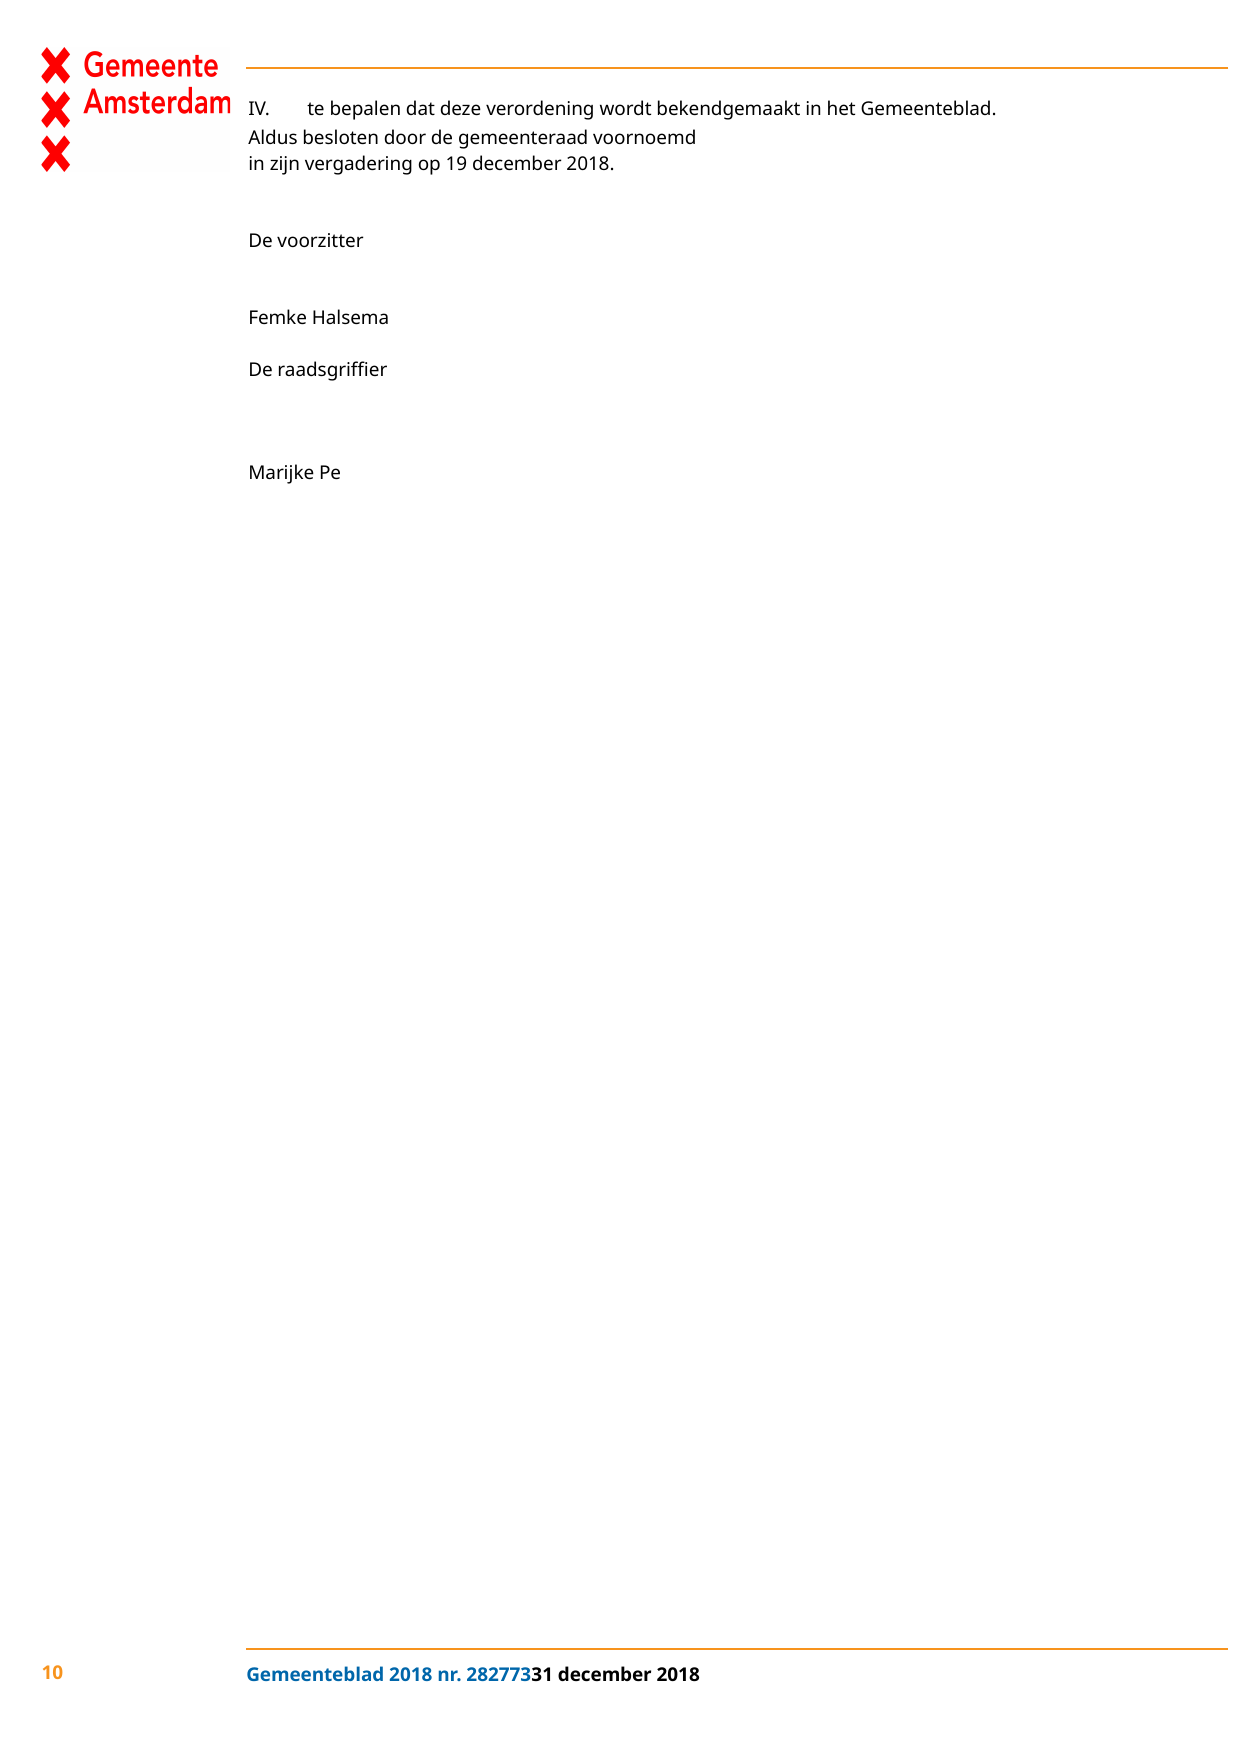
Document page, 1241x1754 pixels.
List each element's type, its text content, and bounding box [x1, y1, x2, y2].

list te bepalen dat deze verordening wordt bekendgemaakt in het Gemeenteblad. [248, 95, 1152, 121]
text De raadsgriffier [248, 356, 1152, 382]
text Femke Halsema [248, 304, 1152, 330]
picture [41, 47, 231, 172]
text De voorzitter [248, 227, 1152, 253]
text in zijn vergadering op 19 december 2018. [248, 150, 1152, 176]
text Aldus besloten door de gemeenteraad voornoemd [248, 124, 1152, 150]
text Marijke Pe [248, 459, 1152, 484]
